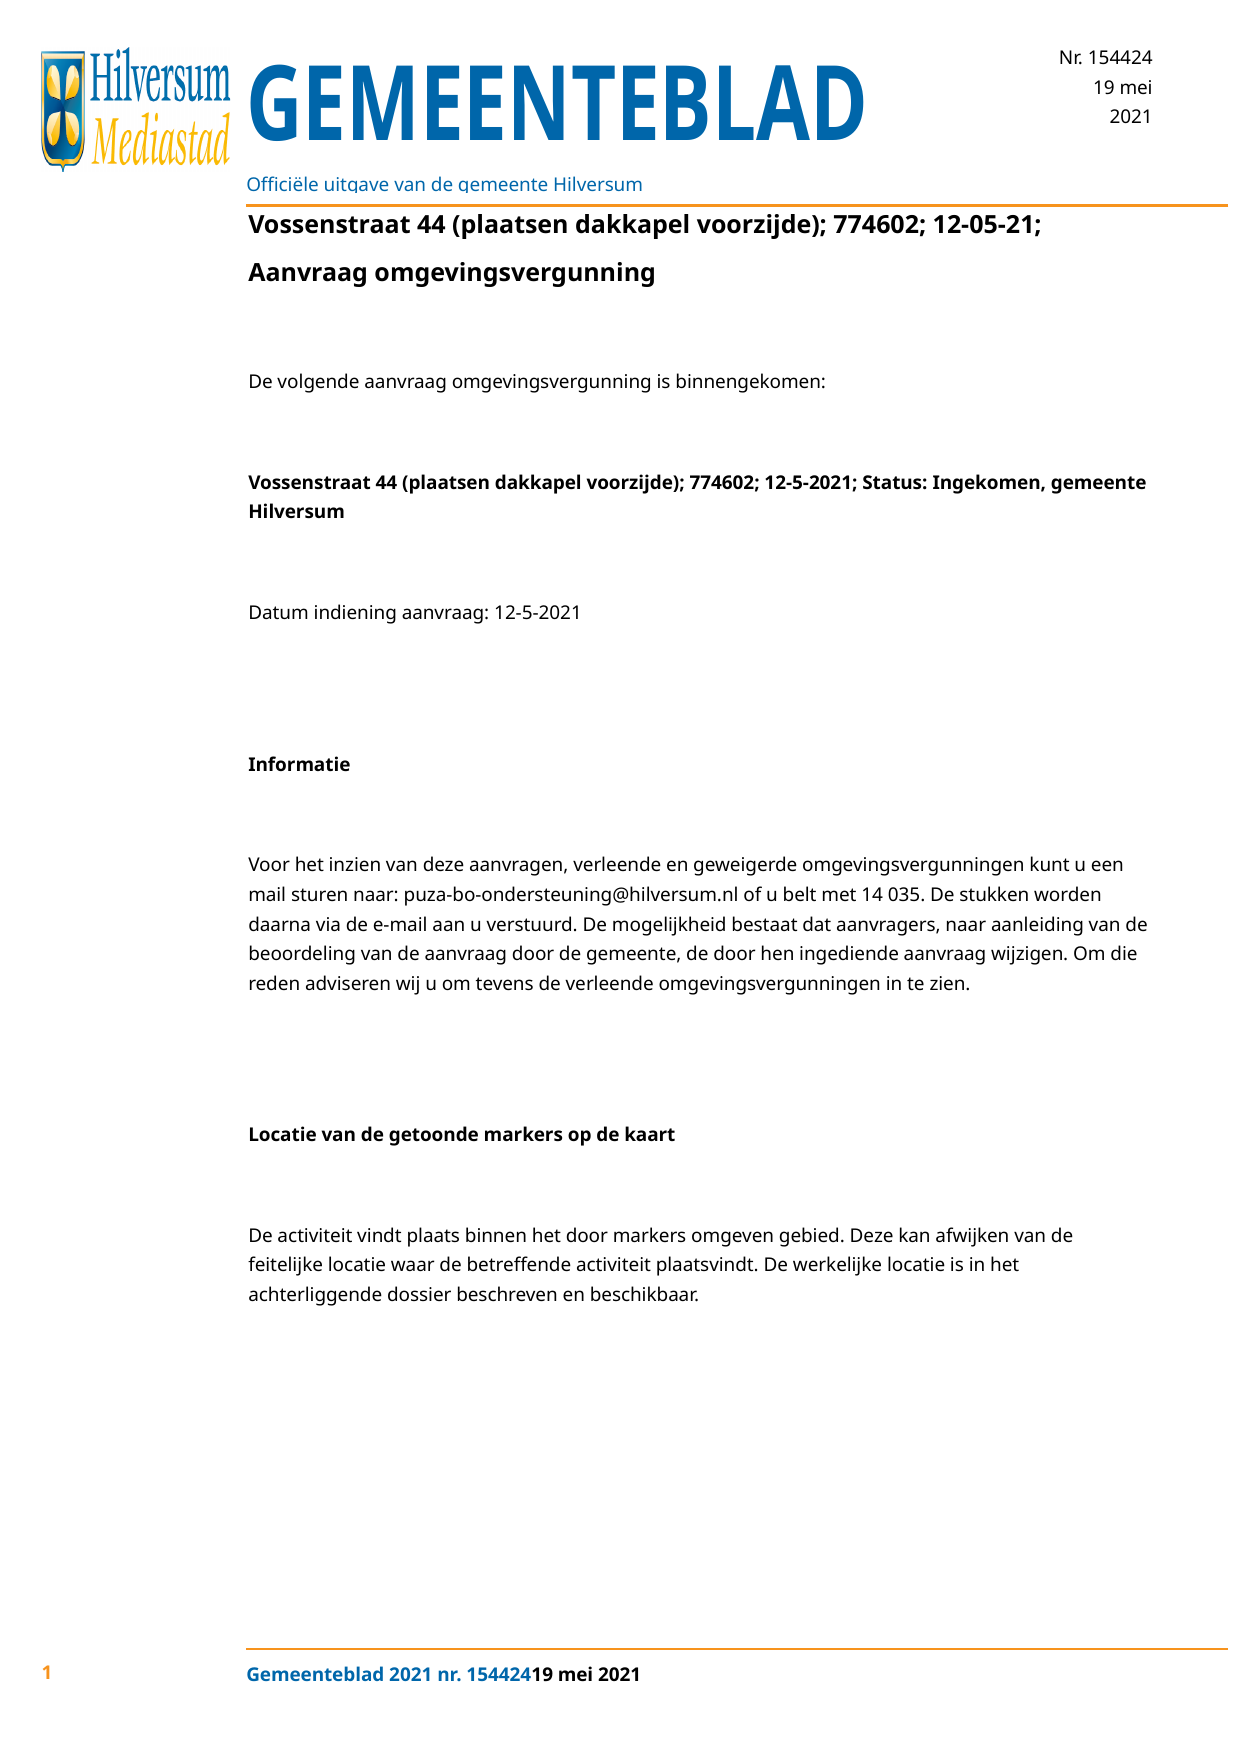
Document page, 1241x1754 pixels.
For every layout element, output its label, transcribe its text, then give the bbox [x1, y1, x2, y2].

text De volgende aanvraag omgevingsvergunning is binnengekomen: [248, 368, 1152, 394]
text Vossenstraat 44 (plaatsen dakkapel voorzijde); 774602; 12-5-2021; Status: Ingekomen, gemeente Hilversum [248, 469, 1152, 524]
picture [41, 47, 231, 172]
text Datum indiening aanvraag: 12-5-2021 [248, 599, 1152, 625]
text Informatie [248, 751, 1152, 777]
text Vossenstraat 44 (plaatsen dakkapel voorzijde); 774602; 12-05-21; Aanvraag omgevingsvergunning [248, 207, 1152, 288]
text Locatie van de getoonde markers op de kaart [248, 1121, 1152, 1147]
text Voor het inzien van deze aanvragen, verleende en geweigerde omgevingsvergunningen kunt u een mail sturen naar: puza-bo-ondersteuning@hilversum.nl of u belt met 14 035. De stukken worden daarna via de e-mail aan u verstuurd. De mogelijkheid bestaat dat aanvragers, naar aanleiding van de beoordeling van de aanvraag door de gemeente, de door hen ingediende aanvraag wijzigen. Om die reden adviseren wij u om tevens de verleende omgevingsvergunningen in te zien. [248, 852, 1152, 996]
text De activiteit vindt plaats binnen het door markers omgeven gebied. Deze kan afwijken van de feitelijke locatie waar de betreffende activiteit plaatsvindt. De werkelijke locatie is in het achterliggende dossier beschreven en beschikbaar. [248, 1222, 1152, 1307]
